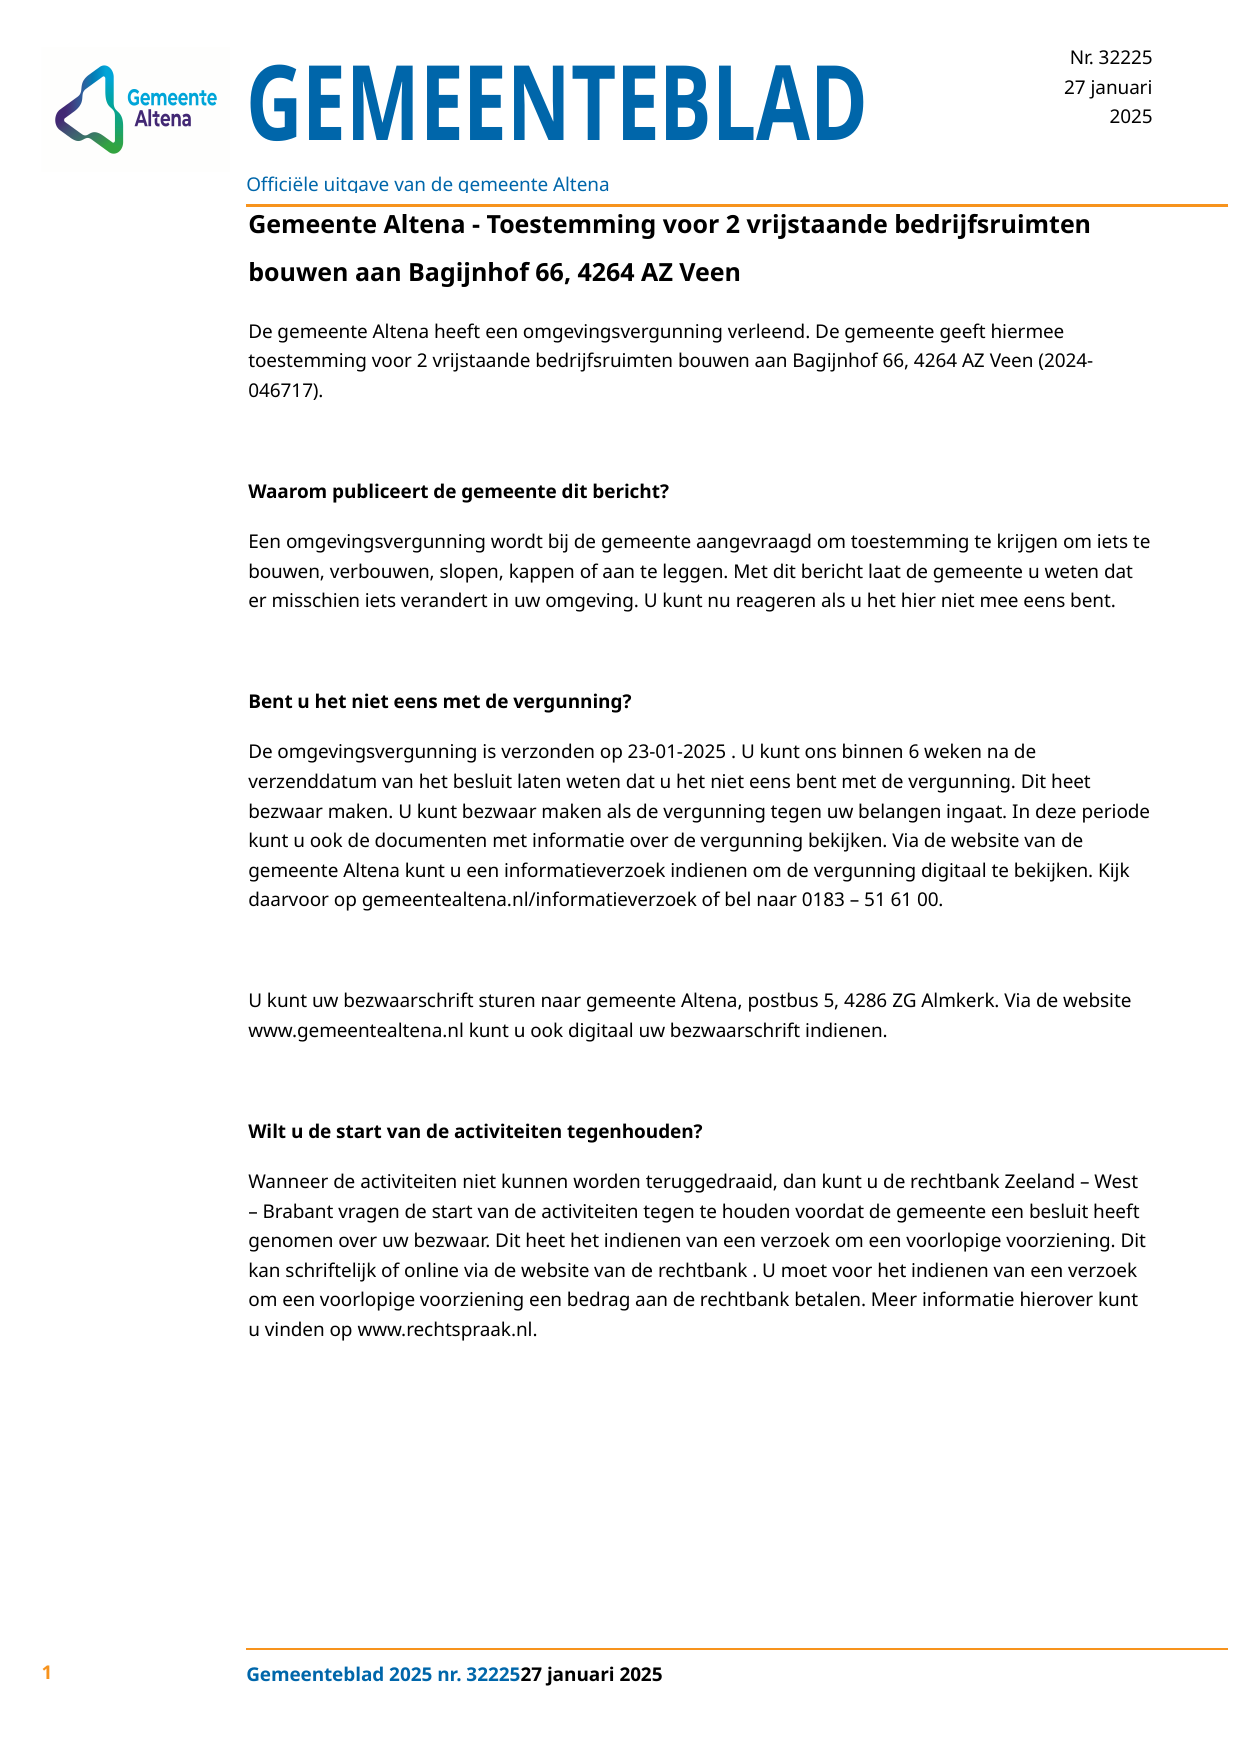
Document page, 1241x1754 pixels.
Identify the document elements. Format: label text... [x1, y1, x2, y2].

text Gemeente Altena - Toestemming voor 2 vrijstaande bedrijfsruimten bouwen aan Bagijnhof 66, 4264 AZ Veen [248, 207, 1152, 288]
picture [41, 47, 231, 172]
text De gemeente Altena heeft een omgevingsvergunning verleend. De gemeente geeft hiermee toestemming voor 2 vrijstaande bedrijfsruimten bouwen aan Bagijnhof 66, 4264 AZ Veen (2024-046717). [248, 318, 1152, 403]
text Waarom publiceert de gemeente dit bericht? [248, 478, 1152, 504]
text Bent u het niet eens met de vergunning? [248, 688, 1152, 714]
text Een omgevingsvergunning wordt bij de gemeente aangevraagd om toestemming te krijgen om iets te bouwen, verbouwen, slopen, kappen of aan te leggen. Met dit bericht laat de gemeente u weten dat er misschien iets verandert in uw omgeving. U kunt nu reageren als u het hier niet mee eens bent. [248, 528, 1152, 613]
text Wanneer de activiteiten niet kunnen worden teruggedraaid, dan kunt u de rechtbank Zeeland – West – Brabant vragen de start van de activiteiten tegen te houden voordat de gemeente een besluit heeft genomen over uw bezwaar. Dit heet het indienen van een verzoek om een voorlopige voorziening. Dit kan schriftelijk of online via de website van de rechtbank . U moet voor het indienen van een verzoek om een voorlopige voorziening een bedrag aan de rechtbank betalen. Meer informatie hierover kunt u vinden op www.rechtspraak.nl. [248, 1168, 1152, 1342]
text U kunt uw bezwaarschrift sturen naar gemeente Altena, postbus 5, 4286 ZG Almkerk. Via de website www.gemeentealtena.nl kunt u ook digitaal uw bezwaarschrift indienen. [248, 987, 1152, 1043]
text Wilt u de start van de activiteiten tegenhouden? [248, 1118, 1152, 1144]
text De omgevingsvergunning is verzonden op 23-01-2025 . U kunt ons binnen 6 weken na de verzenddatum van het besluit laten weten dat u het niet eens bent met de vergunning. Dit heet bezwaar maken. U kunt bezwaar maken als de vergunning tegen uw belangen ingaat. In deze periode kunt u ook de documenten met informatie over de vergunning bekijken. Via de website van de gemeente Altena kunt u een informatieverzoek indienen om de vergunning digitaal te bekijken. Kijk daarvoor op gemeentealtena.nl/informatieverzoek of bel naar 0183 – 51 61 00. [248, 739, 1152, 912]
